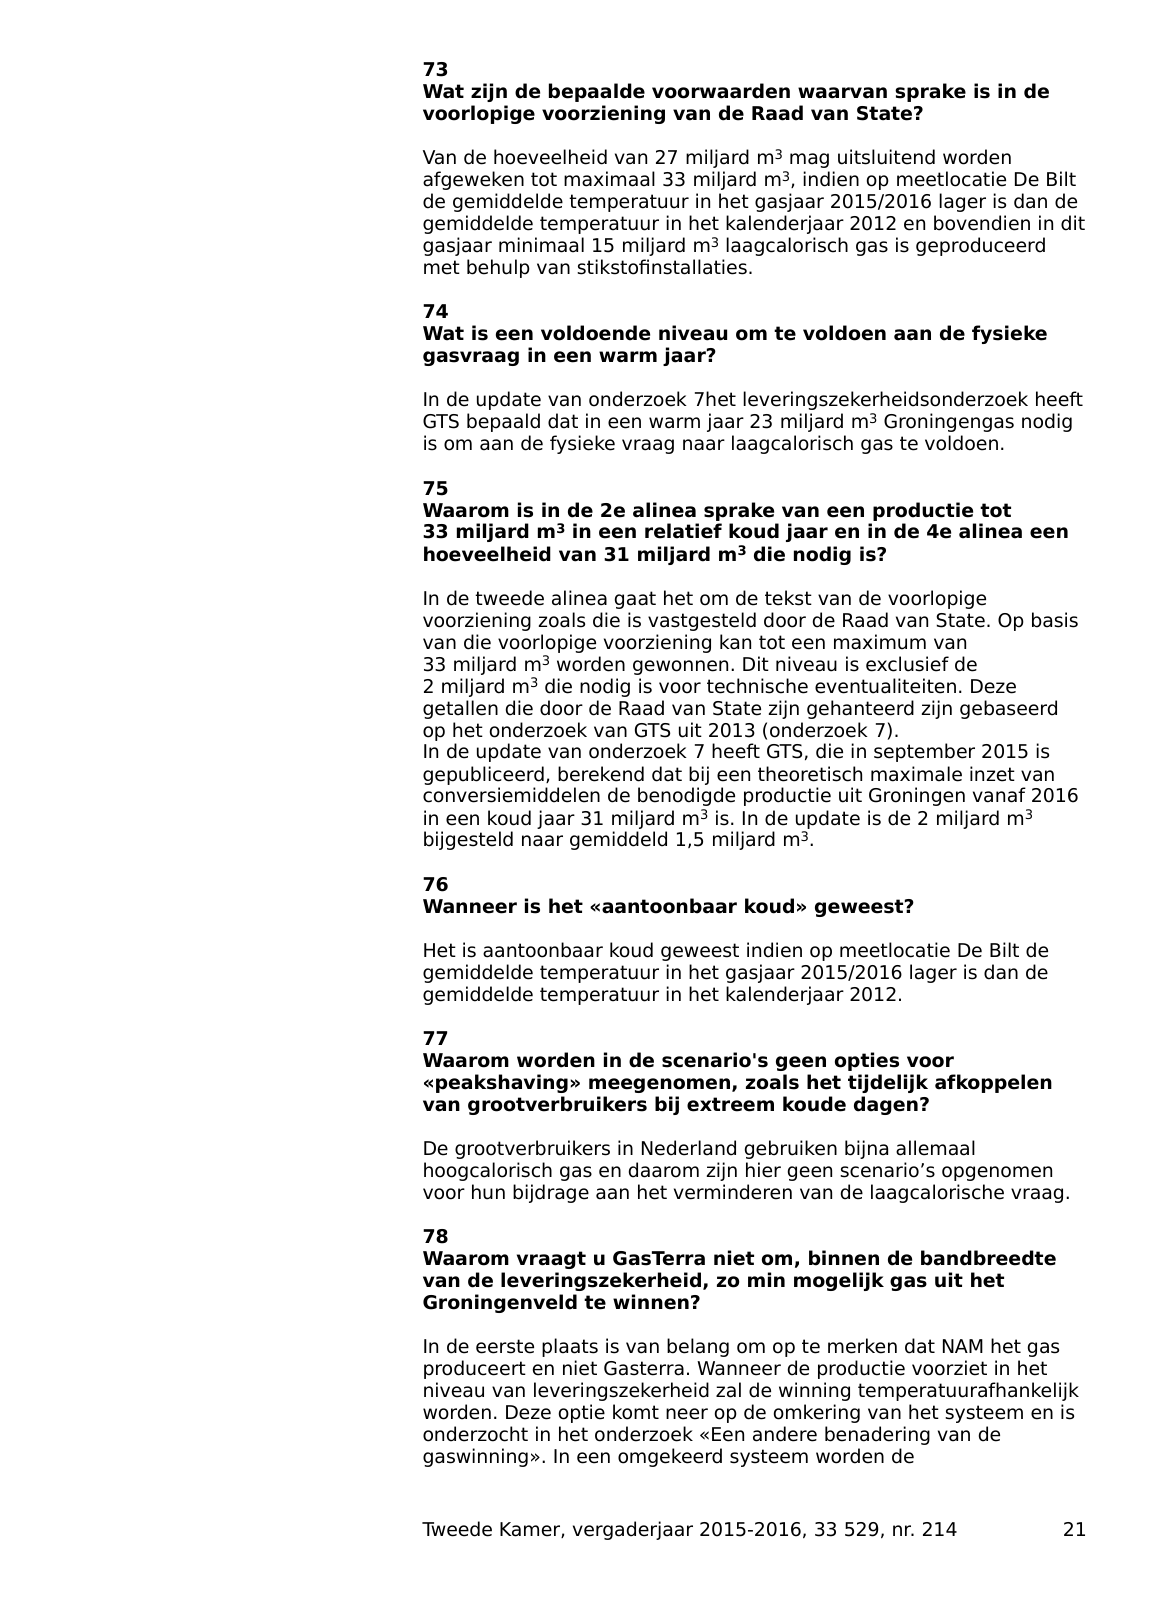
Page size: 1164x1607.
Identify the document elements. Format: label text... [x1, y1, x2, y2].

text Waarom is in de 2e alinea sprake van een productie tot 33 miljard m3 in een relatief koud jaar en in de 4e alinea een hoeveelheid van 31 miljard m3 die nodig is? [422, 499, 1087, 565]
text In de eerste plaats is van belang om op te merken dat NAM het gas produceert en niet Gasterra. Wanneer de productie voorziet in het niveau van leveringszekerheid zal de winning temperatuurafhankelijk worden. Deze optie komt neer op de omkering van het systeem en is onderzocht in het onderzoek «Een andere benadering van de gaswinning». In een omgekeerd systeem worden de [422, 1336, 1087, 1468]
text 73 [422, 59, 1087, 81]
text Wat is een voldoende niveau om te voldoen aan de fysieke gasvraag in een warm jaar? [422, 323, 1087, 367]
text 78 [422, 1226, 1087, 1248]
text Het is aantoonbaar koud geweest indien op meetlocatie De Bilt de gemiddelde temperatuur in het gasjaar 2015/2016 lager is dan de gemiddelde temperatuur in het kalenderjaar 2012. [422, 940, 1087, 1006]
text Van de hoeveelheid van 27 miljard m3 mag uitsluitend worden afgeweken tot maximaal 33 miljard m3, indien op meetlocatie De Bilt de gemiddelde temperatuur in het gasjaar 2015/2016 lager is dan de gemiddelde temperatuur in het kalenderjaar 2012 en bovendien in dit gasjaar minimaal 15 miljard m3 laagcalorisch gas is geproduceerd met behulp van stikstofinstallaties. [422, 147, 1087, 279]
text Waarom vraagt u GasTerra niet om, binnen de bandbreedte van de leveringszekerheid, zo min mogelijk gas uit het Groningenveld te winnen? [422, 1248, 1087, 1314]
text 74 [422, 301, 1087, 323]
text Waarom worden in de scenario's geen opties voor «peakshaving» meegenomen, zoals het tijdelijk afkoppelen van grootverbruikers bij extreem koude dagen? [422, 1050, 1087, 1116]
text Wat zijn de bepaalde voorwaarden waarvan sprake is in de voorlopige voorziening van de Raad van State? [422, 81, 1087, 125]
text 75 [422, 477, 1087, 499]
text In de update van onderzoek 7het leveringszekerheidsonderzoek heeft GTS bepaald dat in een warm jaar 23 miljard m3 Groningengas nodig is om aan de fysieke vraag naar laagcalorisch gas te voldoen. [422, 389, 1087, 455]
text De grootverbruikers in Nederland gebruiken bijna allemaal hoogcalorisch gas en daarom zijn hier geen scenario’s opgenomen voor hun bijdrage aan het verminderen van de laagcalorische vraag. [422, 1138, 1087, 1204]
text In de tweede alinea gaat het om de tekst van de voorlopige voorziening zoals die is vastgesteld door de Raad van State. Op basis van die voorlopige voorziening kan tot een maximum van 33 miljard m3 worden gewonnen. Dit niveau is exclusief de 2 miljard m3 die nodig is voor technische eventualiteiten. Deze getallen die door de Raad van State zijn gehanteerd zijn gebaseerd op het onderzoek van GTS uit 2013 (onderzoek 7). [422, 588, 1087, 741]
text Wanneer is het «aantoonbaar koud» geweest? [422, 896, 1087, 917]
text 77 [422, 1028, 1087, 1050]
text In de update van onderzoek 7 heeft GTS, die in september 2015 is gepubliceerd, berekend dat bij een theoretisch maximale inzet van conversiemiddelen de benodigde productie uit Groningen vanaf 2016 in een koud jaar 31 miljard m3 is. In de update is de 2 miljard m3 bijgesteld naar gemiddeld 1,5 miljard m3. [422, 741, 1087, 851]
text 76 [422, 873, 1087, 896]
